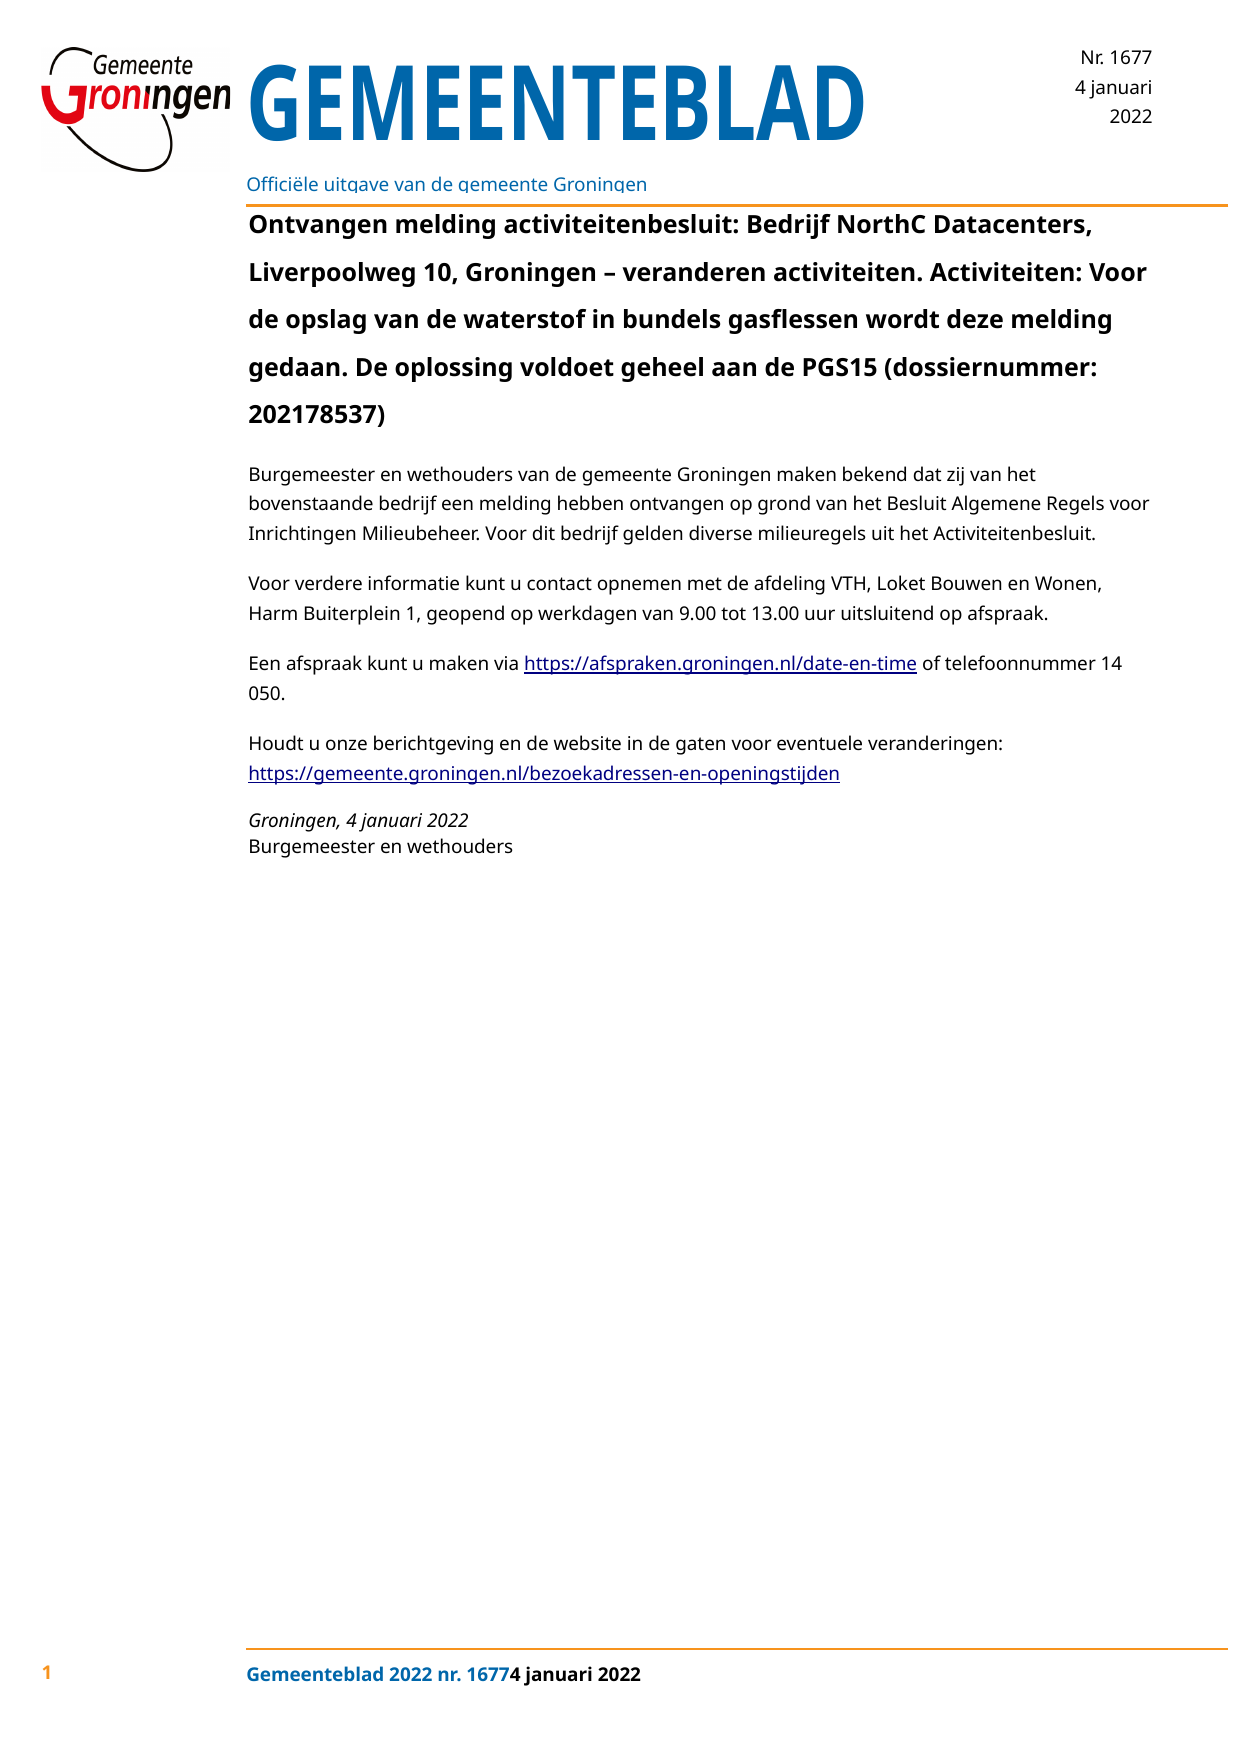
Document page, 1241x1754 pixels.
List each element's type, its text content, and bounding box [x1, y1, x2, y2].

text Groningen, 4 januari 2022 [248, 808, 1152, 833]
picture [41, 47, 231, 172]
text Ontvangen melding activiteitenbesluit: Bedrijf NorthC Datacenters, Liverpoolweg 10, Groningen – veranderen activiteiten. Activiteiten: Voor de opslag van de waterstof in bundels gasflessen wordt deze melding gedaan. De oplossing voldoet geheel aan de PGS15 (dossiernummer: 202178537) [248, 207, 1152, 431]
text Burgemeester en wethouders [248, 833, 1152, 859]
text Een afspraak kunt u maken via https://afspraken.groningen.nl/date-en-time of telefoonnummer 14 050. [248, 650, 1152, 706]
text Houdt u onze berichtgeving en de website in de gaten voor eventuele veranderingen: https://gemeente.groningen.nl/bezoekadressen-en-openingstijden [248, 730, 1152, 786]
text Voor verdere informatie kunt u contact opnemen met de afdeling VTH, Loket Bouwen en Wonen, Harm Buiterplein 1, geopend op werkdagen van 9.00 tot 13.00 uur uitsluitend op afspraak. [248, 570, 1152, 626]
text Burgemeester en wethouders van de gemeente Groningen maken bekend dat zij van het bovenstaande bedrijf een melding hebben ontvangen op grond van het Besluit Algemene Regels voor Inrichtingen Milieubeheer. Voor dit bedrijf gelden diverse milieuregels uit het Activiteitenbesluit. [248, 461, 1152, 546]
